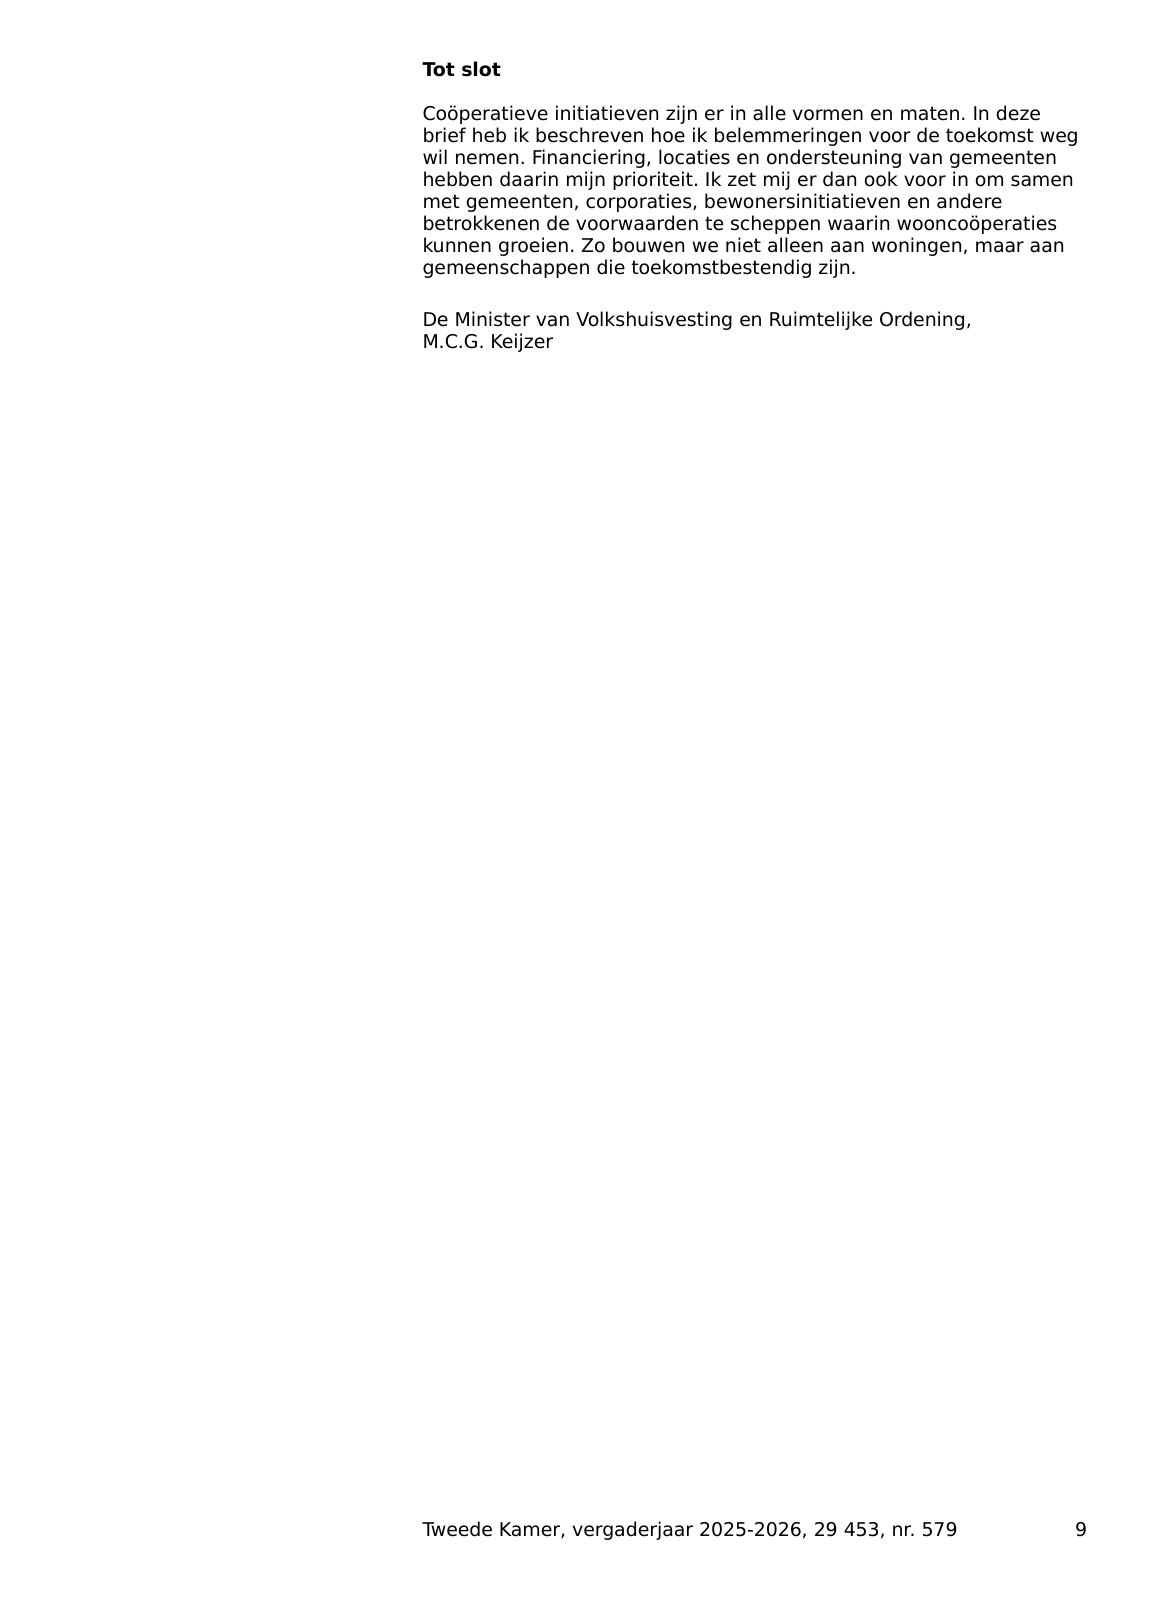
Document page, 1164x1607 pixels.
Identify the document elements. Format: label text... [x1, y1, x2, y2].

subtitle Tot slot [422, 59, 1087, 81]
text Coöperatieve initiatieven zijn er in alle vormen en maten. In deze brief heb ik beschreven hoe ik belemmeringen voor de toekomst weg wil nemen. Financiering, locaties en ondersteuning van gemeenten hebben daarin mijn prioriteit. Ik zet mij er dan ook voor in om samen met gemeenten, corporaties, bewonersinitiatieven en andere betrokkenen de voorwaarden te scheppen waarin wooncoöperaties kunnen groeien. Zo bouwen we niet alleen aan woningen, maar aan gemeenschappen die toekomstbestendig zijn. [422, 103, 1087, 279]
text De Minister van Volkshuisvesting en Ruimtelijke Ordening, M.C.G. Keijzer [422, 309, 1087, 353]
